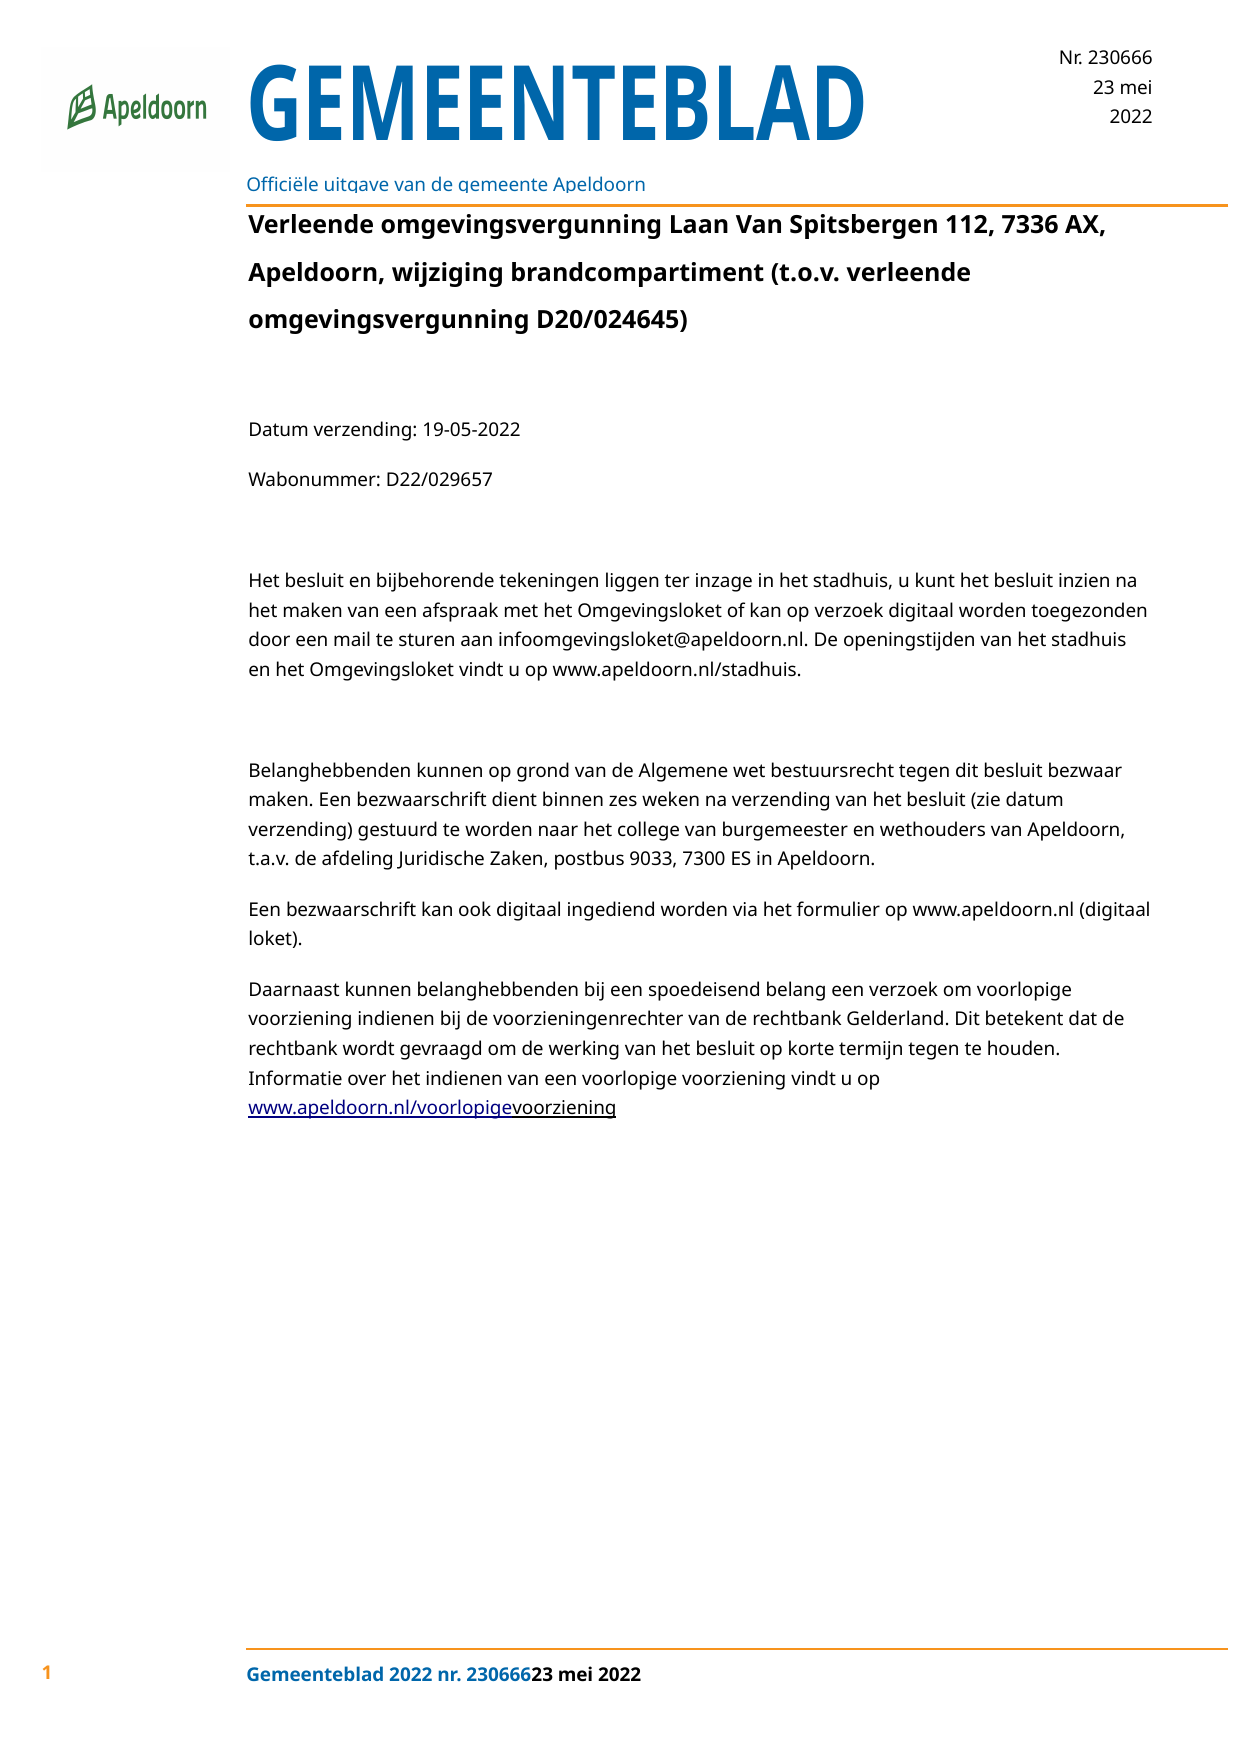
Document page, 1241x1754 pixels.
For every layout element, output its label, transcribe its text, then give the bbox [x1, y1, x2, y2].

picture [41, 47, 231, 172]
text Een bezwaarschrift kan ook digitaal ingediend worden via het formulier op www.apeldoorn.nl (digitaal loket). [248, 896, 1152, 951]
text Het besluit en bijbehorende tekeningen liggen ter inzage in het stadhuis, u kunt het besluit inzien na het maken van een afspraak met het Omgevingsloket of kan op verzoek digitaal worden toegezonden door een mail te sturen aan infoomgevingsloket@apeldoorn.nl. De openingstijden van het stadhuis en het Omgevingsloket vindt u op www.apeldoorn.nl/stadhuis. [248, 567, 1152, 682]
text Datum verzending: 19-05-2022 [248, 416, 1152, 442]
text Wabonummer: D22/029657 [248, 466, 1152, 492]
text Daarnaast kunnen belanghebbenden bij een spoedeisend belang een verzoek om voorlopige voorziening indienen bij de voorzieningenrechter van de rechtbank Gelderland. Dit betekent dat de rechtbank wordt gevraagd om de werking van het besluit op korte termijn tegen te houden. Informatie over het indienen van een voorlopige voorziening vindt u op www.apeldoorn.nl/voorlopigevoorziening [248, 976, 1152, 1120]
text Belanghebbenden kunnen op grond van de Algemene wet bestuursrecht tegen dit besluit bezwaar maken. Een bezwaarschrift dient binnen zes weken na verzending van het besluit (zie datum verzending) gestuurd te worden naar het college van burgemeester en wethouders van Apeldoorn, t.a.v. de afdeling Juridische Zaken, postbus 9033, 7300 ES in Apeldoorn. [248, 757, 1152, 871]
text Verleende omgevingsvergunning Laan Van Spitsbergen 112, 7336 AX, Apeldoorn, wijziging brandcompartiment (t.o.v. verleende omgevingsvergunning D20/024645) [248, 207, 1152, 336]
